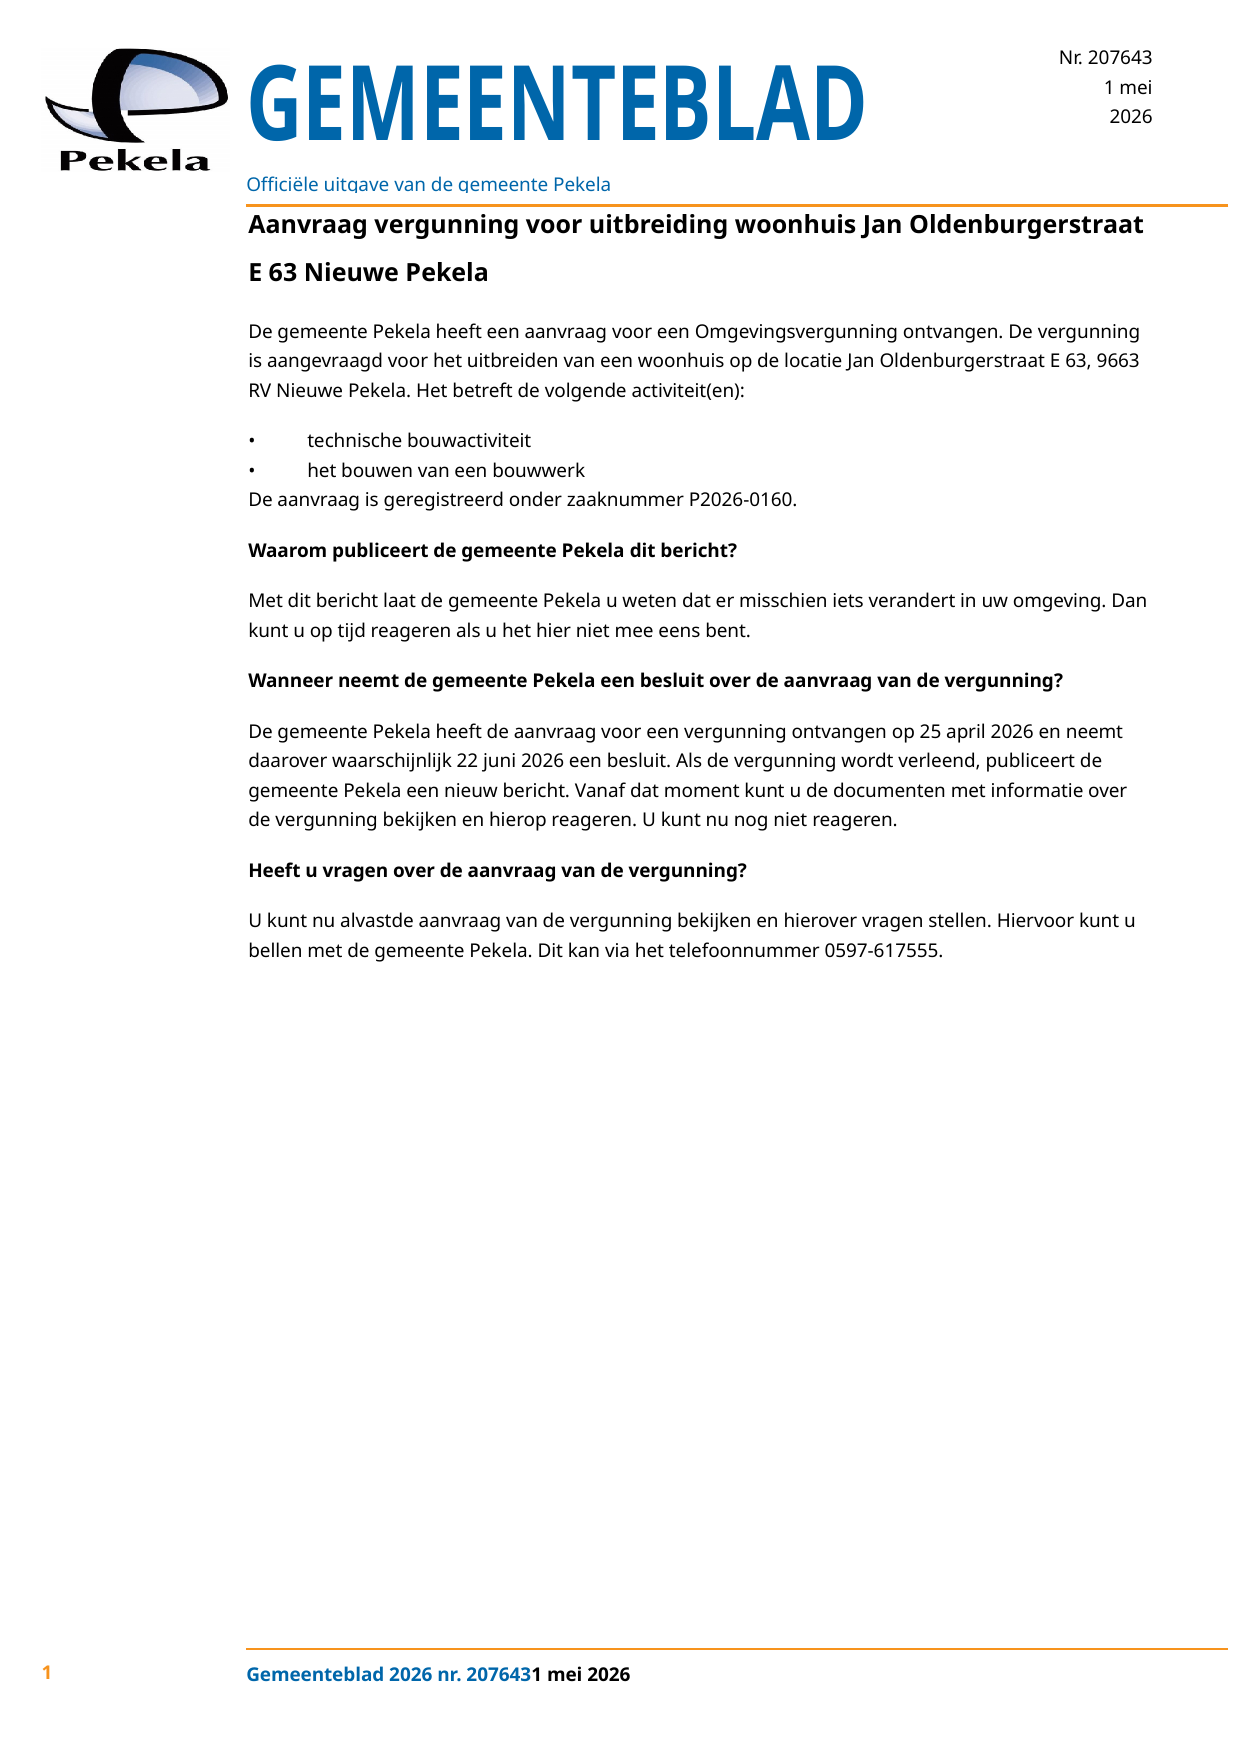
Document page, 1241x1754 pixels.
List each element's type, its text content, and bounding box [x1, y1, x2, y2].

text Wanneer neemt de gemeente Pekela een besluit over de aanvraag van de vergunning? [248, 667, 1152, 693]
picture [41, 47, 231, 172]
text U kunt nu alvastde aanvraag van de vergunning bekijken en hierover vragen stellen. Hiervoor kunt u bellen met de gemeente Pekela. Dit kan via het telefoonnummer 0597-617555. [248, 907, 1152, 963]
text Heeft u vragen over de aanvraag van de vergunning? [248, 857, 1152, 883]
text Aanvraag vergunning voor uitbreiding woonhuis Jan Oldenburgerstraat E 63 Nieuwe Pekela [248, 207, 1152, 288]
list het bouwen van een bouwwerk [248, 457, 1152, 483]
text Met dit bericht laat de gemeente Pekela u weten dat er misschien iets verandert in uw omgeving. Dan kunt u op tijd reageren als u het hier niet mee eens bent. [248, 587, 1152, 643]
list technische bouwactiviteit [248, 427, 1152, 453]
text De aanvraag is geregistreerd onder zaaknummer P2026-0160. [248, 487, 1152, 512]
text De gemeente Pekela heeft een aanvraag voor een Omgevingsvergunning ontvangen. De vergunning is aangevraagd voor het uitbreiden van een woonhuis op de locatie Jan Oldenburgerstraat E 63, 9663 RV Nieuwe Pekela. Het betreft de volgende activiteit(en): [248, 318, 1152, 403]
text De gemeente Pekela heeft de aanvraag voor een vergunning ontvangen op 25 april 2026 en neemt daarover waarschijnlijk 22 juni 2026 een besluit. Als de vergunning wordt verleend, publiceert de gemeente Pekela een nieuw bericht. Vanaf dat moment kunt u de documenten met informatie over de vergunning bekijken en hierop reageren. U kunt nu nog niet reageren. [248, 718, 1152, 832]
text Waarom publiceert de gemeente Pekela dit bericht? [248, 537, 1152, 563]
